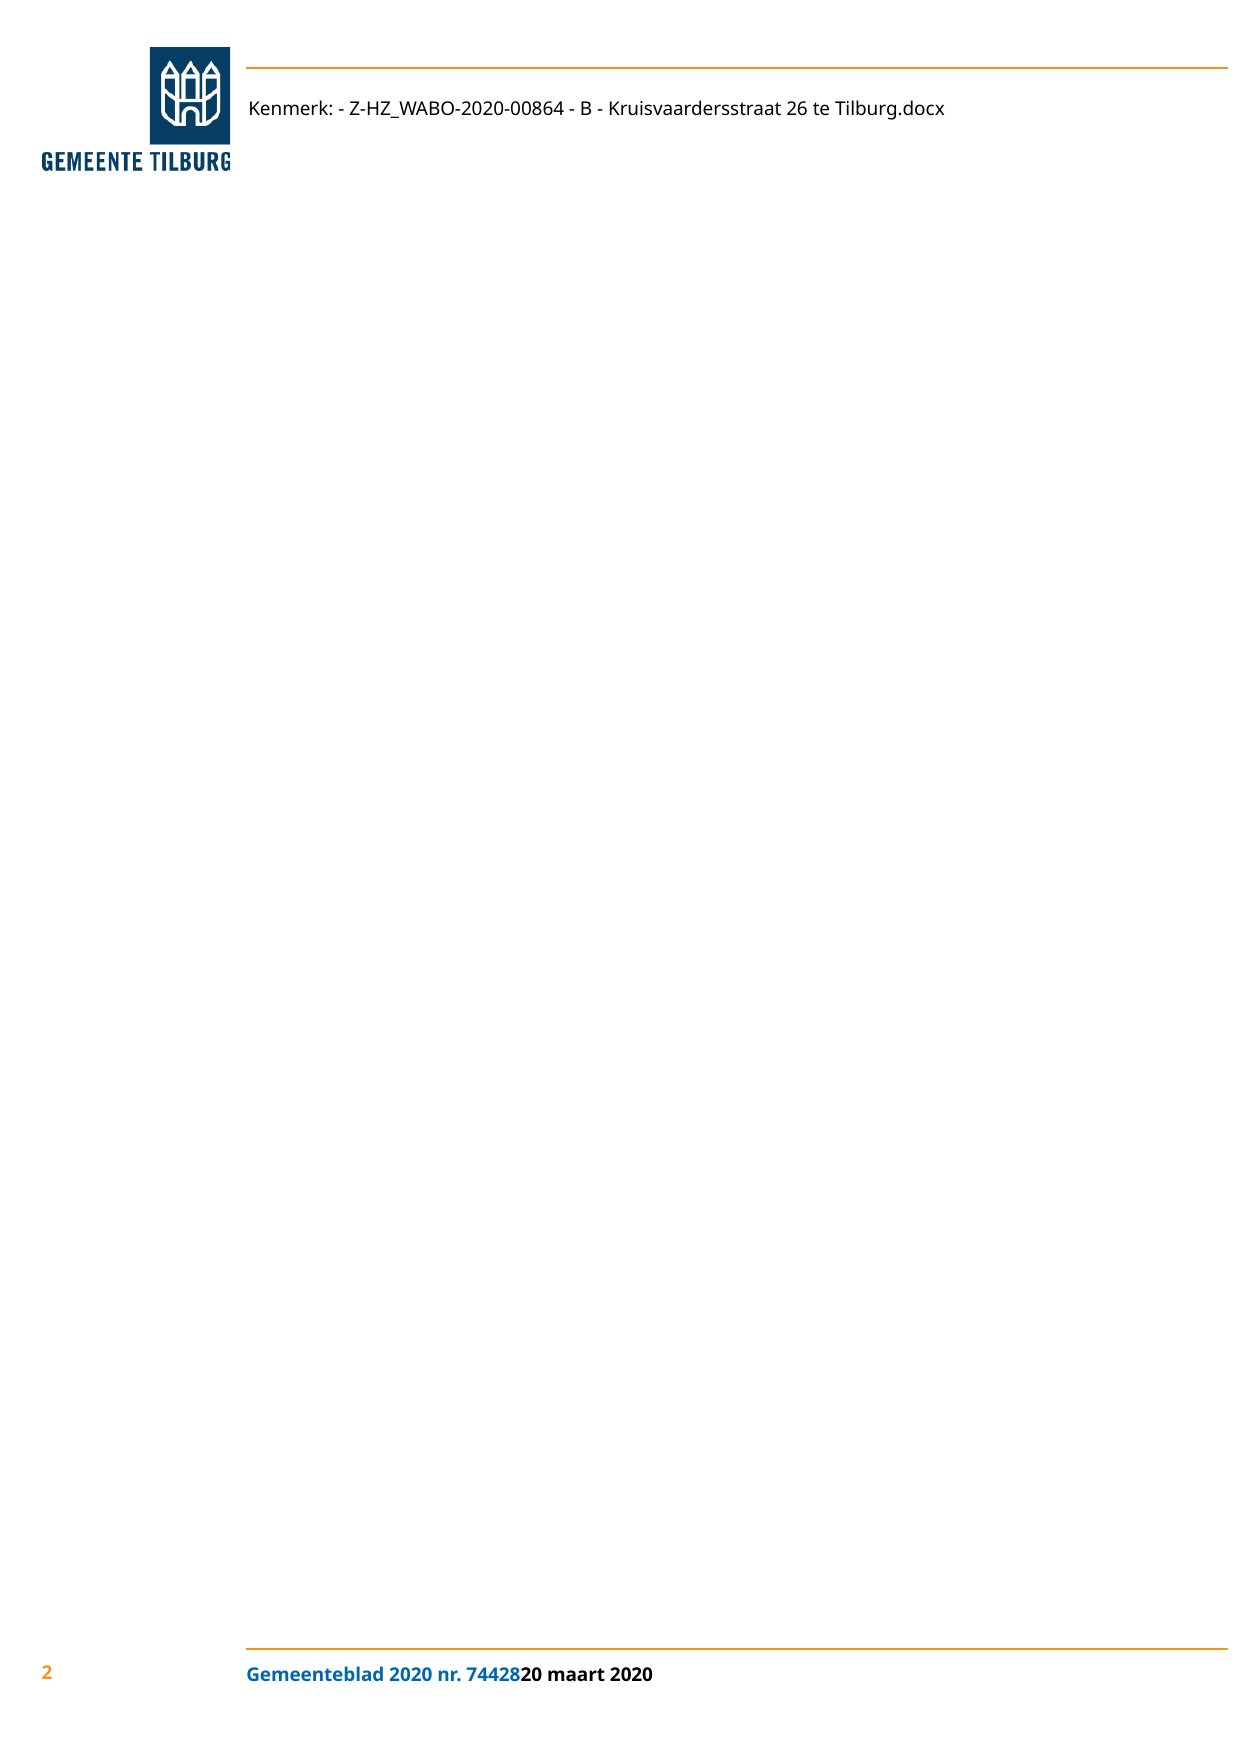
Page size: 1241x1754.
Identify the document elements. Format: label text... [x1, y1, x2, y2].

text Kenmerk: - Z-HZ_WABO-2020-00864 - B - Kruisvaardersstraat 26 te Tilburg.docx [248, 95, 1152, 121]
picture [41, 47, 231, 172]
